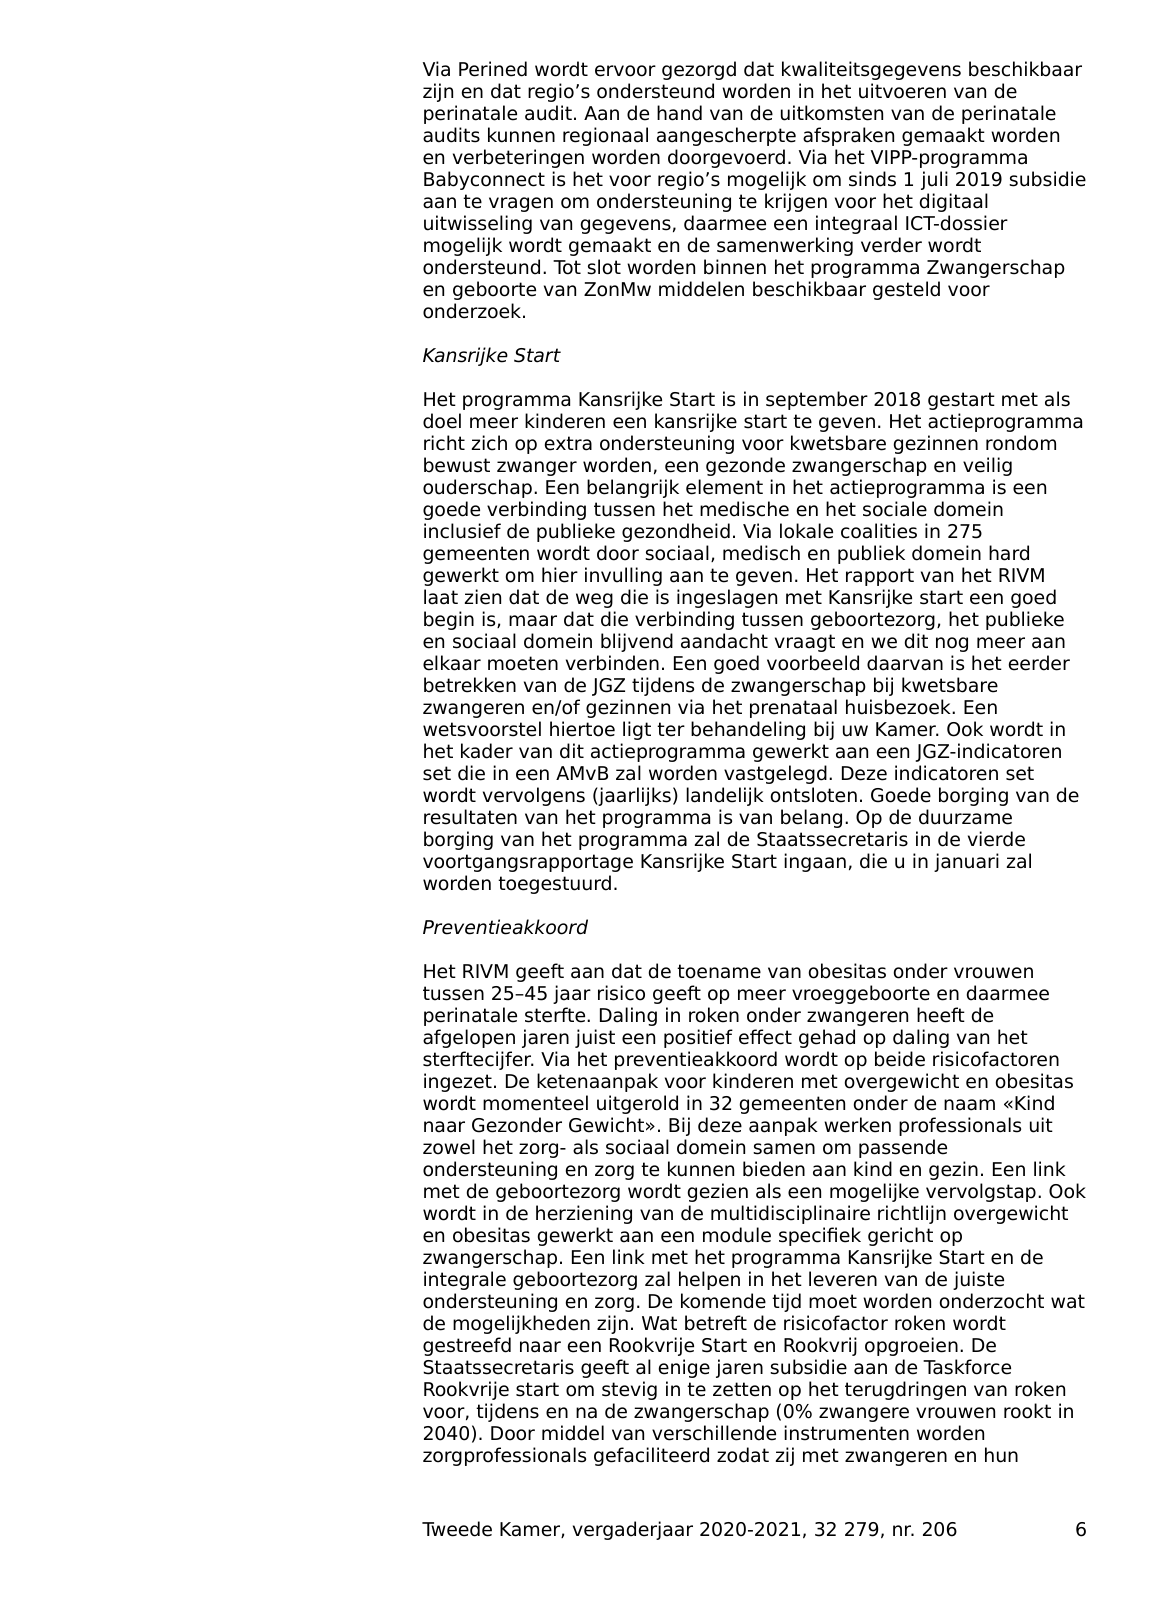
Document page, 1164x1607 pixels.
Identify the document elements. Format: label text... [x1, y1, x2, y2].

text Het programma Kansrijke Start is in september 2018 gestart met als doel meer kinderen een kansrijke start te geven. Het actieprogramma richt zich op extra ondersteuning voor kwetsbare gezinnen rondom bewust zwanger worden, een gezonde zwangerschap en veilig ouderschap. Een belangrijk element in het actieprogramma is een goede verbinding tussen het medische en het sociale domein inclusief de publieke gezondheid. Via lokale coalities in 275 gemeenten wordt door sociaal, medisch en publiek domein hard gewerkt om hier invulling aan te geven. Het rapport van het RIVM laat zien dat de weg die is ingeslagen met Kansrijke start een goed begin is, maar dat die verbinding tussen geboortezorg, het publieke en sociaal domein blijvend aandacht vraagt en we dit nog meer aan elkaar moeten verbinden. Een goed voorbeeld daarvan is het eerder betrekken van de JGZ tijdens de zwangerschap bij kwetsbare zwangeren en/of gezinnen via het prenataal huisbezoek. Een wetsvoorstel hiertoe ligt ter behandeling bij uw Kamer. Ook wordt in het kader van dit actieprogramma gewerkt aan een JGZ-indicatoren set die in een AMvB zal worden vastgelegd. Deze indicatoren set wordt vervolgens (jaarlijks) landelijk ontsloten. Goede borging van de resultaten van het programma is van belang. Op de duurzame borging van het programma zal de Staatssecretaris in de vierde voortgangsrapportage Kansrijke Start ingaan, die u in januari zal worden toegestuurd. [422, 389, 1087, 895]
text Het RIVM geeft aan dat de toename van obesitas onder vrouwen tussen 25–45 jaar risico geeft op meer vroeggeboorte en daarmee perinatale sterfte. Daling in roken onder zwangeren heeft de afgelopen jaren juist een positief effect gehad op daling van het sterftecijfer. Via het preventieakkoord wordt op beide risicofactoren ingezet. De ketenaanpak voor kinderen met overgewicht en obesitas wordt momenteel uitgerold in 32 gemeenten onder de naam «Kind naar Gezonder Gewicht». Bij deze aanpak werken professionals uit zowel het zorg- als sociaal domein samen om passende ondersteuning en zorg te kunnen bieden aan kind en gezin. Een link met de geboortezorg wordt gezien als een mogelijke vervolgstap. Ook wordt in de herziening van de multidisciplinaire richtlijn overgewicht en obesitas gewerkt aan een module specifiek gericht op zwangerschap. Een link met het programma Kansrijke Start en de integrale geboortezorg zal helpen in het leveren van de juiste ondersteuning en zorg. De komende tijd moet worden onderzocht wat de mogelijkheden zijn. Wat betreft de risicofactor roken wordt gestreefd naar een Rookvrije Start en Rookvrij opgroeien. De Staatssecretaris geeft al enige jaren subsidie aan de Taskforce Rookvrije start om stevig in te zetten op het terugdringen van roken voor, tijdens en na de zwangerschap (0% zwangere vrouwen rookt in 2040). Door middel van verschillende instrumenten worden zorgprofessionals gefaciliteerd zodat zij met zwangeren en hun [422, 961, 1087, 1467]
text Via Perined wordt ervoor gezorgd dat kwaliteitsgegevens beschikbaar zijn en dat regio’s ondersteund worden in het uitvoeren van de perinatale audit. Aan de hand van de uitkomsten van de perinatale audits kunnen regionaal aangescherpte afspraken gemaakt worden en verbeteringen worden doorgevoerd. Via het VIPP-programma Babyconnect is het voor regio’s mogelijk om sinds 1 juli 2019 subsidie aan te vragen om ondersteuning te krijgen voor het digitaal uitwisseling van gegevens, daarmee een integraal ICT-dossier mogelijk wordt gemaakt en de samenwerking verder wordt ondersteund. Tot slot worden binnen het programma Zwangerschap en geboorte van ZonMw middelen beschikbaar gesteld voor onderzoek. [422, 59, 1087, 323]
subtitle Kansrijke Start [422, 345, 1087, 367]
subtitle Preventieakkoord [422, 917, 1087, 939]
